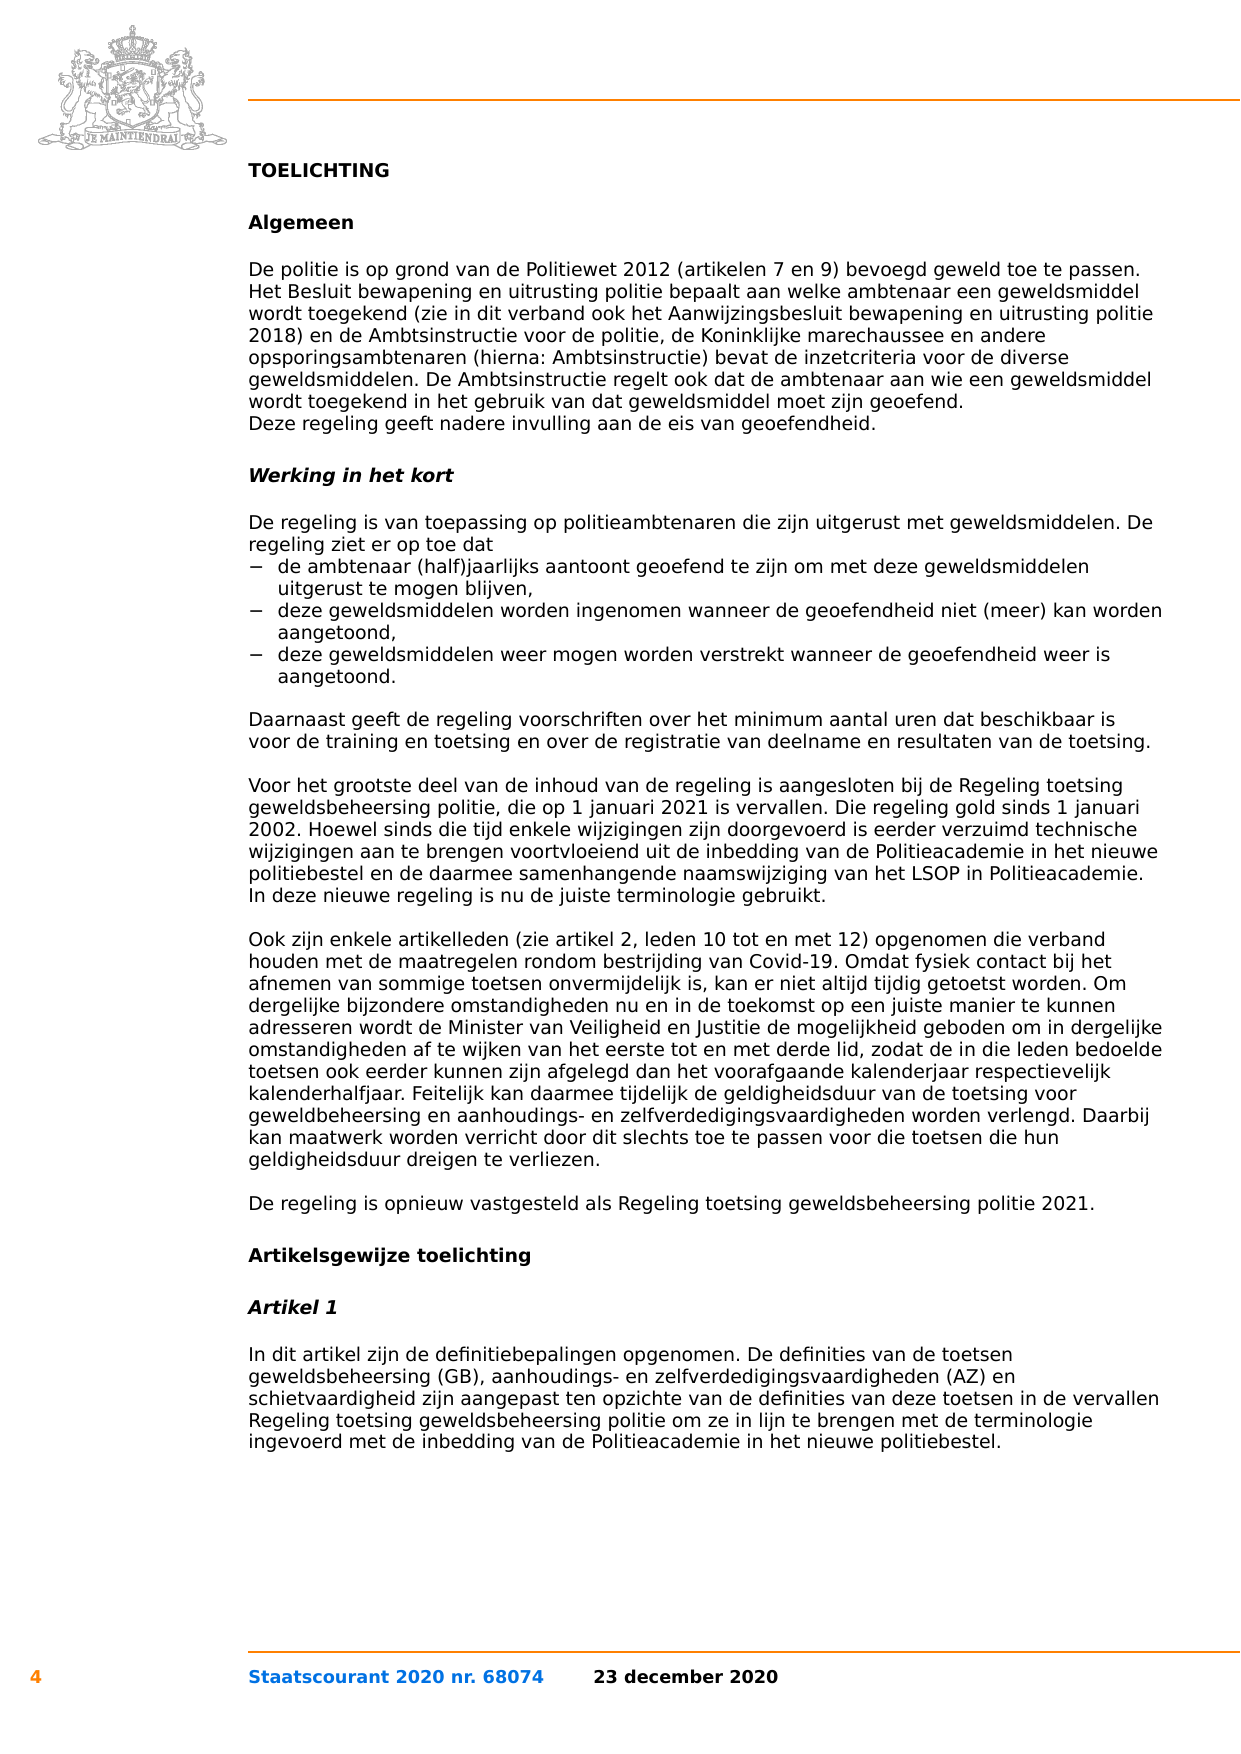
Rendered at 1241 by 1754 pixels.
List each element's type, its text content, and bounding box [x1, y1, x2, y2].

text De regeling is opnieuw vastgesteld als Regeling toetsing geweldsbeheersing politie 2021. [248, 1193, 1163, 1214]
text Voor het grootste deel van de inhoud van de regeling is aangesloten bij de Regeling toetsing geweldsbeheersing politie, die op 1 januari 2021 is vervallen. Die regeling gold sinds 1 januari 2002. Hoewel sinds die tijd enkele wijzigingen zijn doorgevoerd is eerder verzuimd technische wijzigingen aan te brengen voortvloeiend uit de inbedding van de Politieacademie in het nieuwe politiebestel en de daarmee samenhangende naamswijziging van het LSOP in Politieacademie. In deze nieuwe regeling is nu de juiste terminologie gebruikt. [248, 775, 1163, 907]
text In dit artikel zijn de definitiebepalingen opgenomen. De definities van de toetsen geweldsbeheersing (GB), aanhoudings- en zelfverdedigingsvaardigheden (AZ) en schietvaardigheid zijn aangepast ten opzichte van de definities van deze toetsen in de vervallen Regeling toetsing geweldsbeheersing politie om ze in lijn te brengen met de terminologie ingevoerd met de inbedding van de Politieacademie in het nieuwe politiebestel. [248, 1343, 1163, 1453]
text Daarnaast geeft de regeling voorschriften over het minimum aantal uren dat beschikbaar is voor de training en toetsing en over de registratie van deelname en resultaten van de toetsing. [248, 709, 1163, 753]
subtitle TOELICHTING [248, 160, 1163, 182]
subtitle Algemeen [248, 212, 1163, 234]
subtitle Werking in het kort [248, 465, 1163, 487]
text − de ambtenaar (half)jaarlijks aantoont geoefend te zijn om met deze geweldsmiddelen uitgerust te mogen blijven, [248, 556, 1163, 599]
text Ook zijn enkele artikelleden (zie artikel 2, leden 10 tot en met 12) opgenomen die verband houden met de maatregelen rondom bestrijding van Covid-19. Omdat fysiek contact bij het afnemen van sommige toetsen onvermijdelijk is, kan er niet altijd tijdig getoetst worden. Om dergelijke bijzondere omstandigheden nu en in de toekomst op een juiste manier te kunnen adresseren wordt de Minister van Veiligheid en Justitie de mogelijkheid geboden om in dergelijke omstandigheden af te wijken van het eerste tot en met derde lid, zodat de in die leden bedoelde toetsen ook eerder kunnen zijn afgelegd dan het voorafgaande kalenderjaar respectievelijk kalenderhalfjaar. Feitelijk kan daarmee tijdelijk de geldigheidsduur van de toetsing voor geweldbeheersing en aanhoudings- en zelfverdedigingsvaardigheden worden verlengd. Daarbij kan maatwerk worden verricht door dit slechts toe te passen voor die toetsen die hun geldigheidsduur dreigen te verliezen. [248, 929, 1163, 1171]
picture [38, 25, 227, 150]
subtitle Artikel 1 [248, 1297, 1163, 1318]
text De politie is op grond van de Politiewet 2012 (artikelen 7 en 9) bevoegd geweld toe te passen. Het Besluit bewapening en uitrusting politie bepaalt aan welke ambtenaar een geweldsmiddel wordt toegekend (zie in dit verband ook het Aanwijzingsbesluit bewapening en uitrusting politie 2018) en de Ambtsinstructie voor de politie, de Koninklijke marechaussee en andere opsporingsambtenaren (hierna: Ambtsinstructie) bevat de inzetcriteria voor de diverse geweldsmiddelen. De Ambtsinstructie regelt ook dat de ambtenaar aan wie een geweldsmiddel wordt toegekend in het gebruik van dat geweldsmiddel moet zijn geoefend. [248, 259, 1163, 413]
text Deze regeling geeft nadere invulling aan de eis van geoefendheid. [248, 413, 1163, 435]
subtitle Artikelsgewijze toelichting [248, 1244, 1163, 1267]
text De regeling is van toepassing op politieambtenaren die zijn uitgerust met geweldsmiddelen. De regeling ziet er op toe dat [248, 512, 1163, 556]
text − deze geweldsmiddelen weer mogen worden verstrekt wanneer de geoefendheid weer is aangetoond. [248, 643, 1163, 687]
text − deze geweldsmiddelen worden ingenomen wanneer de geoefendheid niet (meer) kan worden aangetoond, [248, 599, 1163, 643]
